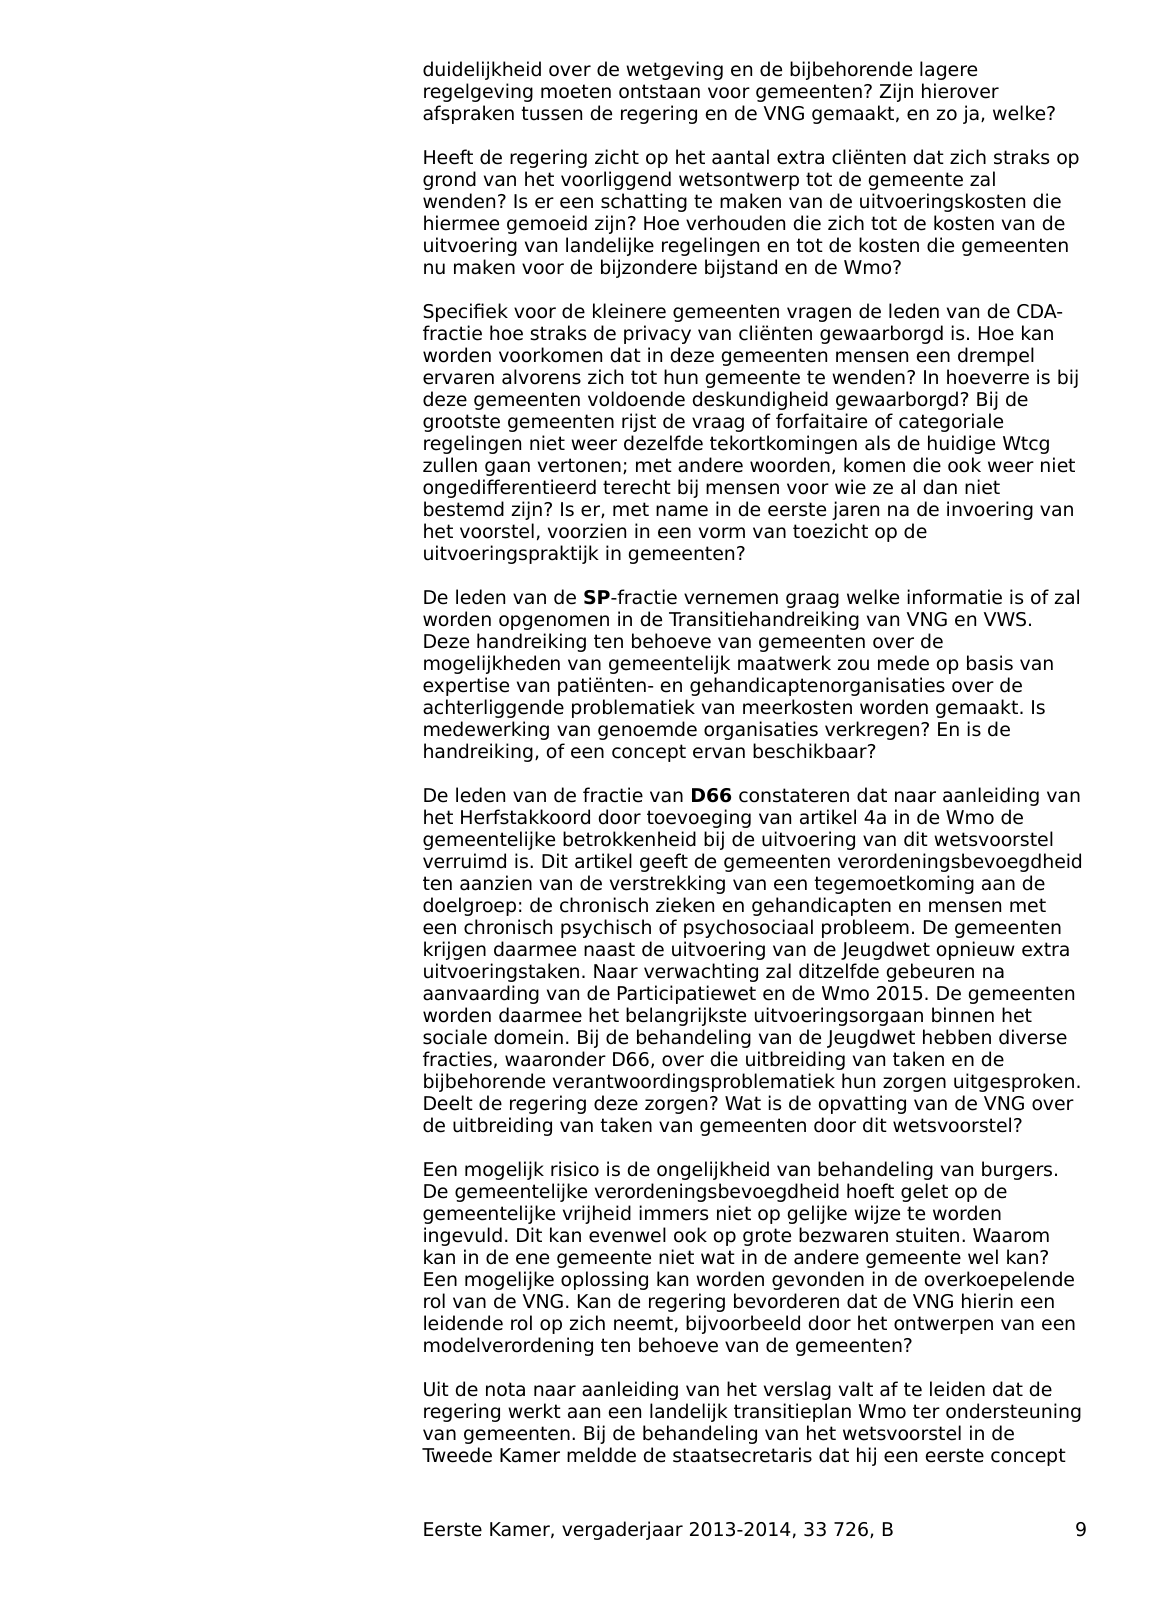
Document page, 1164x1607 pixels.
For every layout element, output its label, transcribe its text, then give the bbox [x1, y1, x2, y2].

text Heeft de regering zicht op het aantal extra cliënten dat zich straks op grond van het voorliggend wetsontwerp tot de gemeente zal wenden? Is er een schatting te maken van de uitvoeringskosten die hiermee gemoeid zijn? Hoe verhouden die zich tot de kosten van de uitvoering van landelijke regelingen en tot de kosten die gemeenten nu maken voor de bijzondere bijstand en de Wmo? [422, 147, 1087, 279]
text De leden van de SP-fractie vernemen graag welke informatie is of zal worden opgenomen in de Transitiehandreiking van VNG en VWS. Deze handreiking ten behoeve van gemeenten over de mogelijkheden van gemeentelijk maatwerk zou mede op basis van expertise van patiënten- en gehandicaptenorganisaties over de achterliggende problematiek van meerkosten worden gemaakt. Is medewerking van genoemde organisaties verkregen? En is de handreiking, of een concept ervan beschikbaar? [422, 587, 1087, 763]
text Specifiek voor de kleinere gemeenten vragen de leden van de CDA-fractie hoe straks de privacy van cliënten gewaarborgd is. Hoe kan worden voorkomen dat in deze gemeenten mensen een drempel ervaren alvorens zich tot hun gemeente te wenden? In hoeverre is bij deze gemeenten voldoende deskundigheid gewaarborgd? Bij de grootste gemeenten rijst de vraag of forfaitaire of categoriale regelingen niet weer dezelfde tekortkomingen als de huidige Wtcg zullen gaan vertonen; met andere woorden, komen die ook weer niet ongedifferentieerd terecht bij mensen voor wie ze al dan niet bestemd zijn? Is er, met name in de eerste jaren na de invoering van het voorstel, voorzien in een vorm van toezicht op de uitvoeringspraktijk in gemeenten? [422, 301, 1087, 565]
text duidelijkheid over de wetgeving en de bijbehorende lagere regelgeving moeten ontstaan voor gemeenten? Zijn hierover afspraken tussen de regering en de VNG gemaakt, en zo ja, welke? [422, 59, 1087, 125]
text De leden van de fractie van D66 constateren dat naar aanleiding van het Herfstakkoord door toevoeging van artikel 4a in de Wmo de gemeentelijke betrokkenheid bij de uitvoering van dit wetsvoorstel verruimd is. Dit artikel geeft de gemeenten verordeningsbevoegdheid ten aanzien van de verstrekking van een tegemoetkoming aan de doelgroep: de chronisch zieken en gehandicapten en mensen met een chronisch psychisch of psychosociaal probleem. De gemeenten krijgen daarmee naast de uitvoering van de Jeugdwet opnieuw extra uitvoeringstaken. Naar verwachting zal ditzelfde gebeuren na aanvaarding van de Participatiewet en de Wmo 2015. De gemeenten worden daarmee het belangrijkste uitvoeringsorgaan binnen het sociale domein. Bij de behandeling van de Jeugdwet hebben diverse fracties, waaronder D66, over die uitbreiding van taken en de bijbehorende verantwoordingsproblematiek hun zorgen uitgesproken. Deelt de regering deze zorgen? Wat is de opvatting van de VNG over de uitbreiding van taken van gemeenten door dit wetsvoorstel? [422, 785, 1087, 1137]
text Uit de nota naar aanleiding van het verslag valt af te leiden dat de regering werkt aan een landelijk transitieplan Wmo ter ondersteuning van gemeenten. Bij de behandeling van het wetsvoorstel in de Tweede Kamer meldde de staatsecretaris dat hij een eerste concept [422, 1379, 1087, 1467]
text Een mogelijk risico is de ongelijkheid van behandeling van burgers. De gemeentelijke verordeningsbevoegdheid hoeft gelet op de gemeentelijke vrijheid immers niet op gelijke wijze te worden ingevuld. Dit kan evenwel ook op grote bezwaren stuiten. Waarom kan in de ene gemeente niet wat in de andere gemeente wel kan? Een mogelijke oplossing kan worden gevonden in de overkoepelende rol van de VNG. Kan de regering bevorderen dat de VNG hierin een leidende rol op zich neemt, bijvoorbeeld door het ontwerpen van een modelverordening ten behoeve van de gemeenten? [422, 1159, 1087, 1357]
